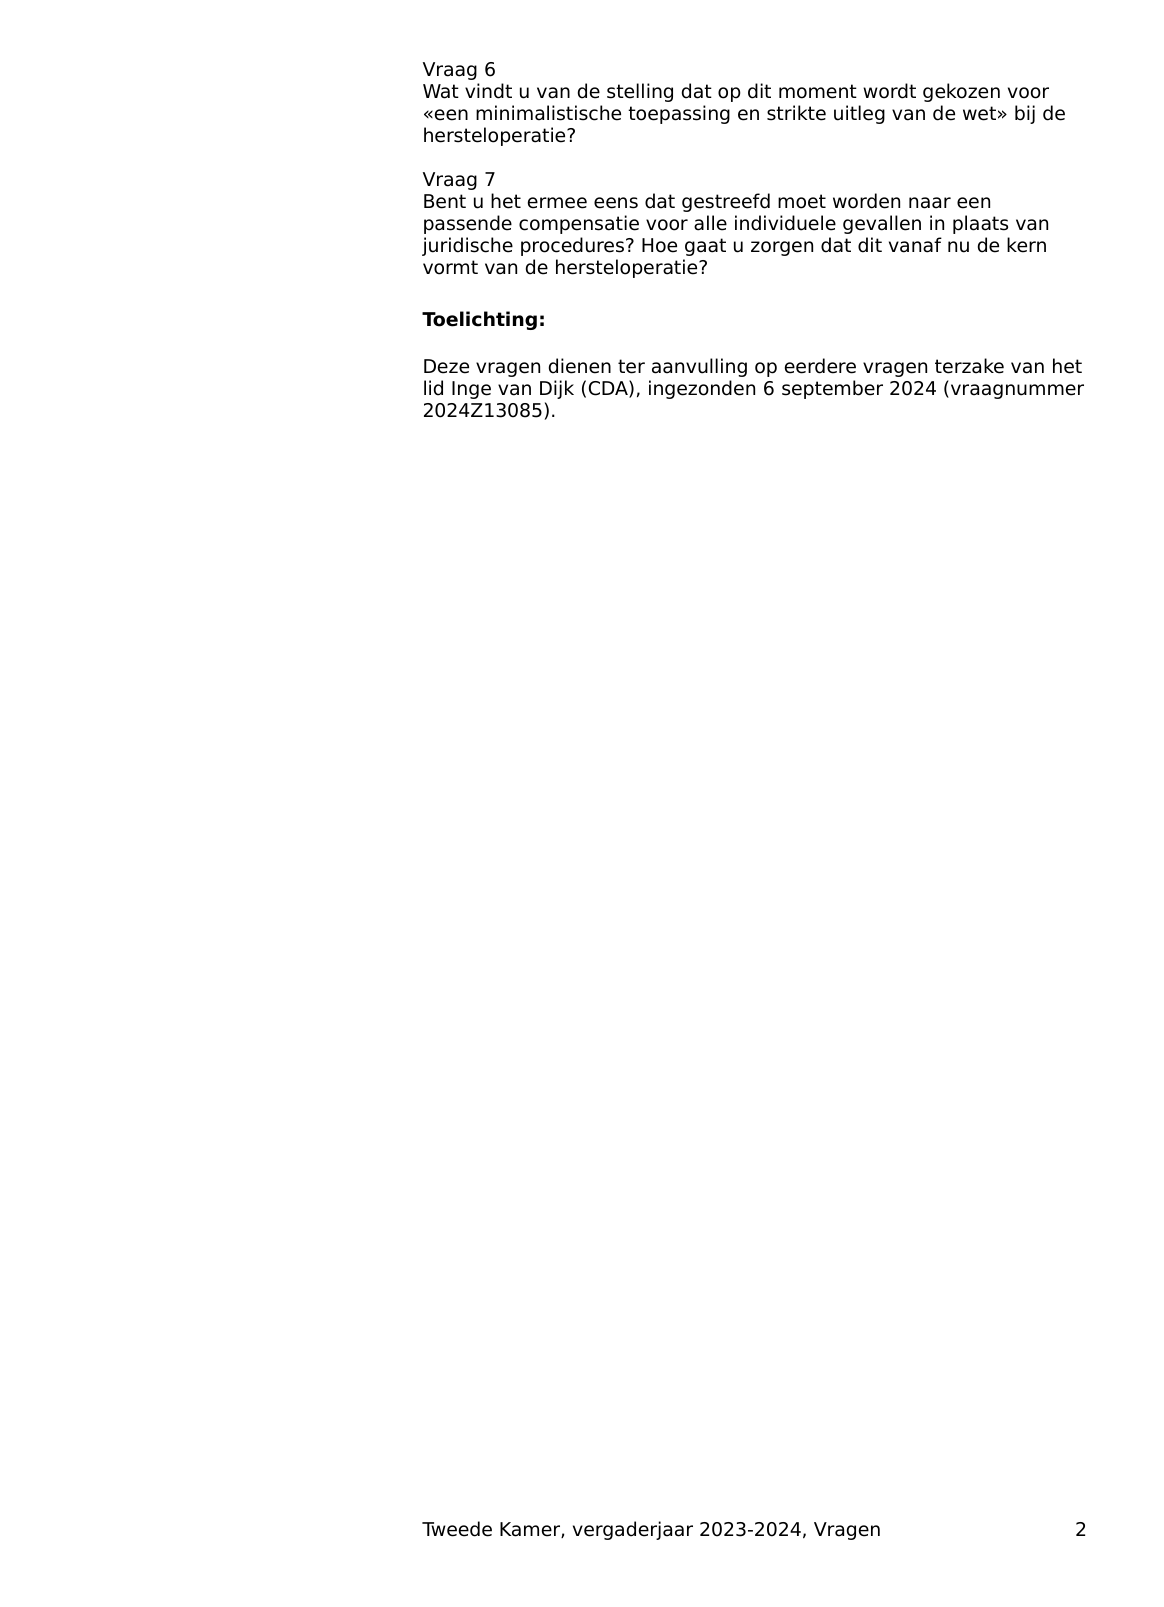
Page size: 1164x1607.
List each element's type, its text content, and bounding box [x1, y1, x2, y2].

text Vraag 7 [422, 169, 1087, 191]
subtitle Toelichting: [422, 309, 1087, 331]
text Wat vindt u van de stelling dat op dit moment wordt gekozen voor «een minimalistische toepassing en strikte uitleg van de wet» bij de hersteloperatie? [422, 81, 1087, 147]
text Deze vragen dienen ter aanvulling op eerdere vragen terzake van het lid Inge van Dijk (CDA), ingezonden 6 september 2024 (vraagnummer 2024Z13085). [422, 356, 1087, 422]
text Vraag 6 [422, 59, 1087, 81]
text Bent u het ermee eens dat gestreefd moet worden naar een passende compensatie voor alle individuele gevallen in plaats van juridische procedures? Hoe gaat u zorgen dat dit vanaf nu de kern vormt van de hersteloperatie? [422, 191, 1087, 279]
